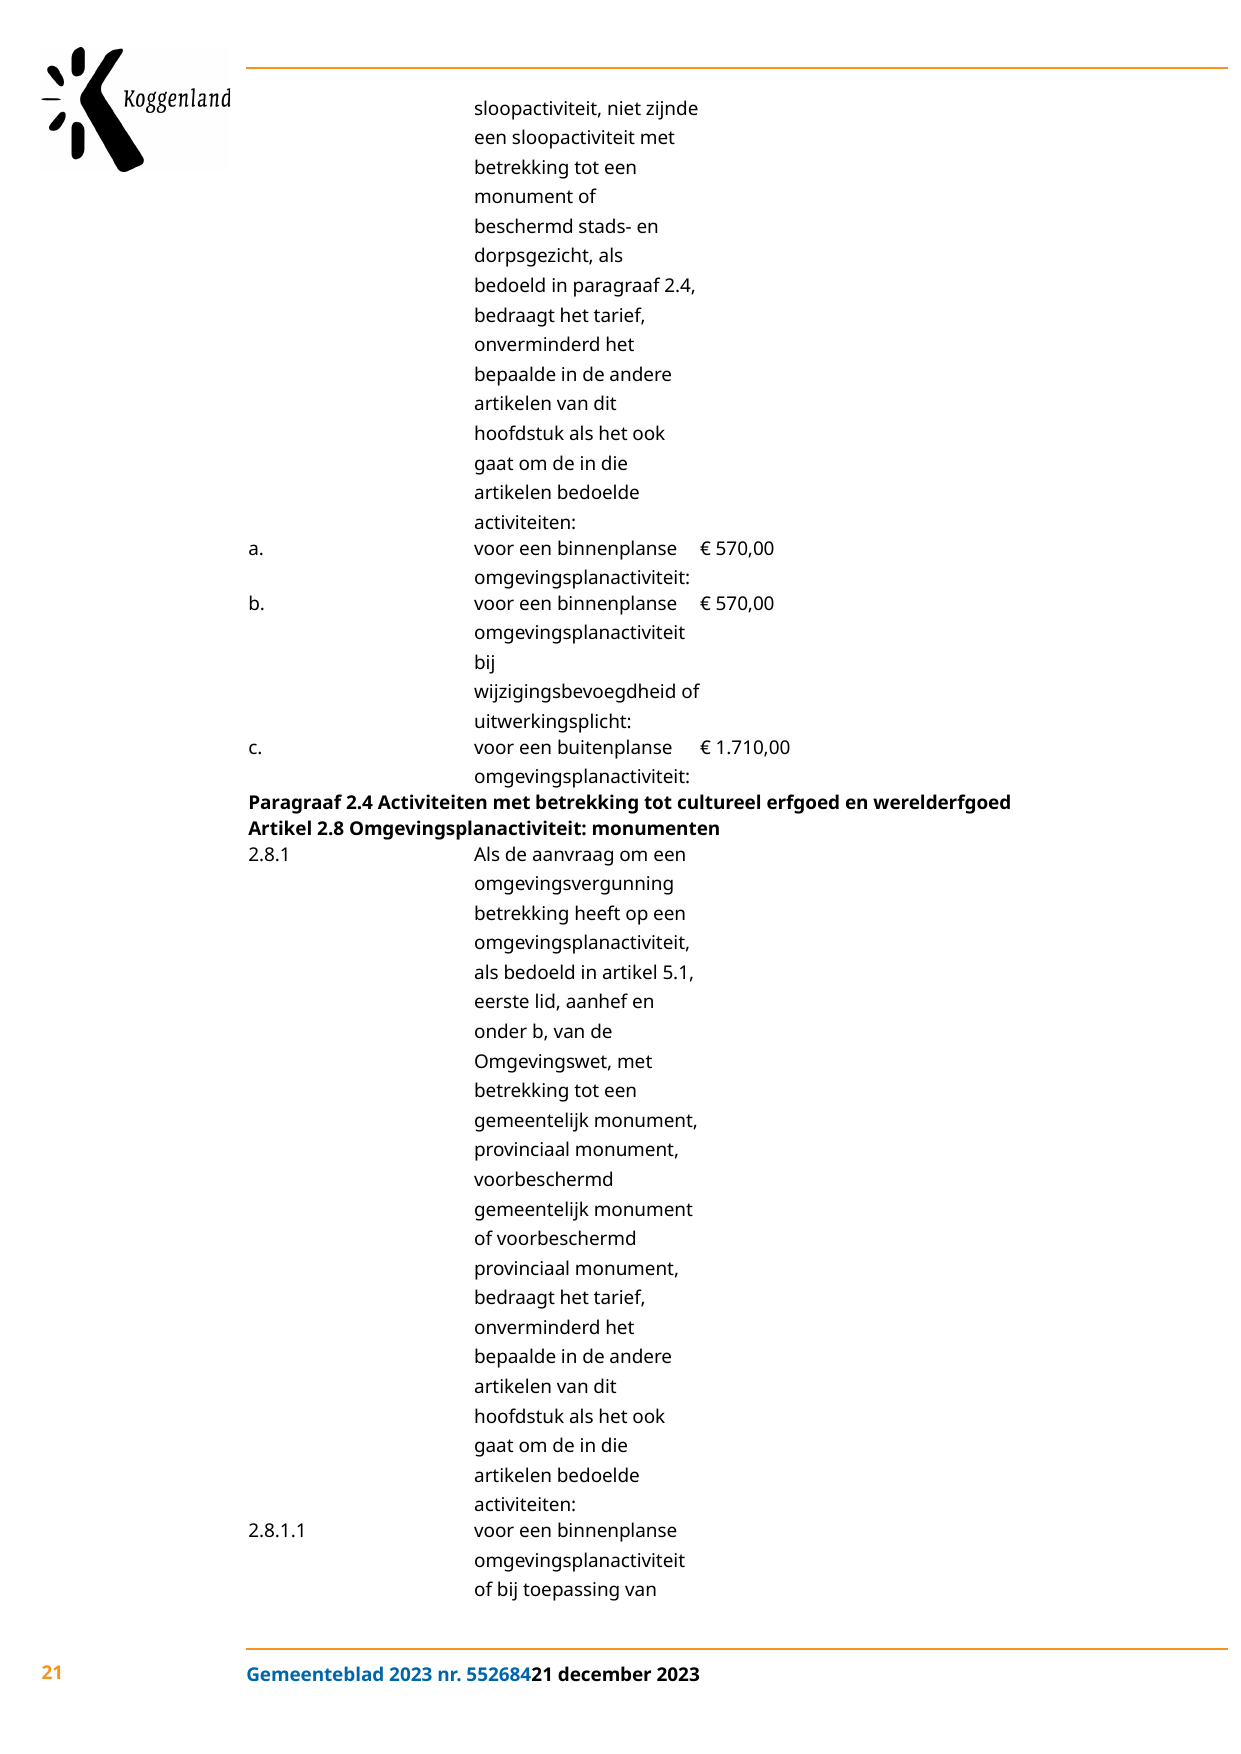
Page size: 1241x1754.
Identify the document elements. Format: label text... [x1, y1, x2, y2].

table_cell [926, 95, 1152, 535]
table_cell € 570,00 [700, 590, 926, 734]
table_cell [926, 841, 1152, 1517]
table_cell Artikel 2.8 Omgevingsplanactiviteit: monumenten [248, 815, 926, 841]
table_cell 2.8.1 [248, 841, 474, 1517]
table_cell a. [248, 535, 474, 590]
table_cell sloopactiviteit, niet zijnde een sloopactiviteit met betrekking tot een monument of beschermd stads- en dorpsgezicht, als bedoeld in paragraaf 2.4, bedraagt het tarief, onverminderd het bepaalde in de andere artikelen van dit hoofdstuk als het ook gaat om de in die artikelen bedoelde activiteiten: [474, 95, 700, 535]
table_cell [700, 841, 926, 1517]
table_cell Paragraaf 2.4 Activiteiten met betrekking tot cultureel erfgoed en werelderfgoed [248, 789, 1152, 815]
table_cell voor een buitenplanse omgevingsplanactiviteit: [474, 734, 700, 789]
table_cell [926, 815, 1152, 841]
table_cell voor een binnenplanse omgevingsplanactiviteit: [474, 535, 700, 590]
table_cell € 1.710,00 [700, 734, 926, 789]
table_cell € 570,00 [700, 535, 926, 590]
table_cell Als de aanvraag om een omgevingsvergunning betrekking heeft op een omgevingsplanactiviteit, als bedoeld in artikel 5.1, eerste lid, aanhef en onder b, van de Omgevingswet, met betrekking tot een gemeentelijk monument, provinciaal monument, voorbeschermd gemeentelijk monument of voorbeschermd provinciaal monument, bedraagt het tarief, onverminderd het bepaalde in de andere artikelen van dit hoofdstuk als het ook gaat om de in die artikelen bedoelde activiteiten: [474, 841, 700, 1517]
table_cell c. [248, 734, 474, 789]
table_cell [926, 734, 1152, 789]
table_cell voor een binnenplanse omgevingsplanactiviteit of bij toepassing van [474, 1518, 700, 1602]
picture [41, 47, 231, 172]
table_cell [700, 95, 926, 535]
table_cell 2.8.1.1 [248, 1518, 474, 1602]
table_cell [926, 590, 1152, 734]
table_cell [248, 95, 474, 535]
table_cell [926, 1518, 1152, 1602]
table_cell b. [248, 590, 474, 734]
table_cell [926, 535, 1152, 590]
table_cell [700, 1518, 926, 1602]
table_cell voor een binnenplanse omgevingsplanactiviteit bij wijzigingsbevoegdheid of uitwerkingsplicht: [474, 590, 700, 734]
